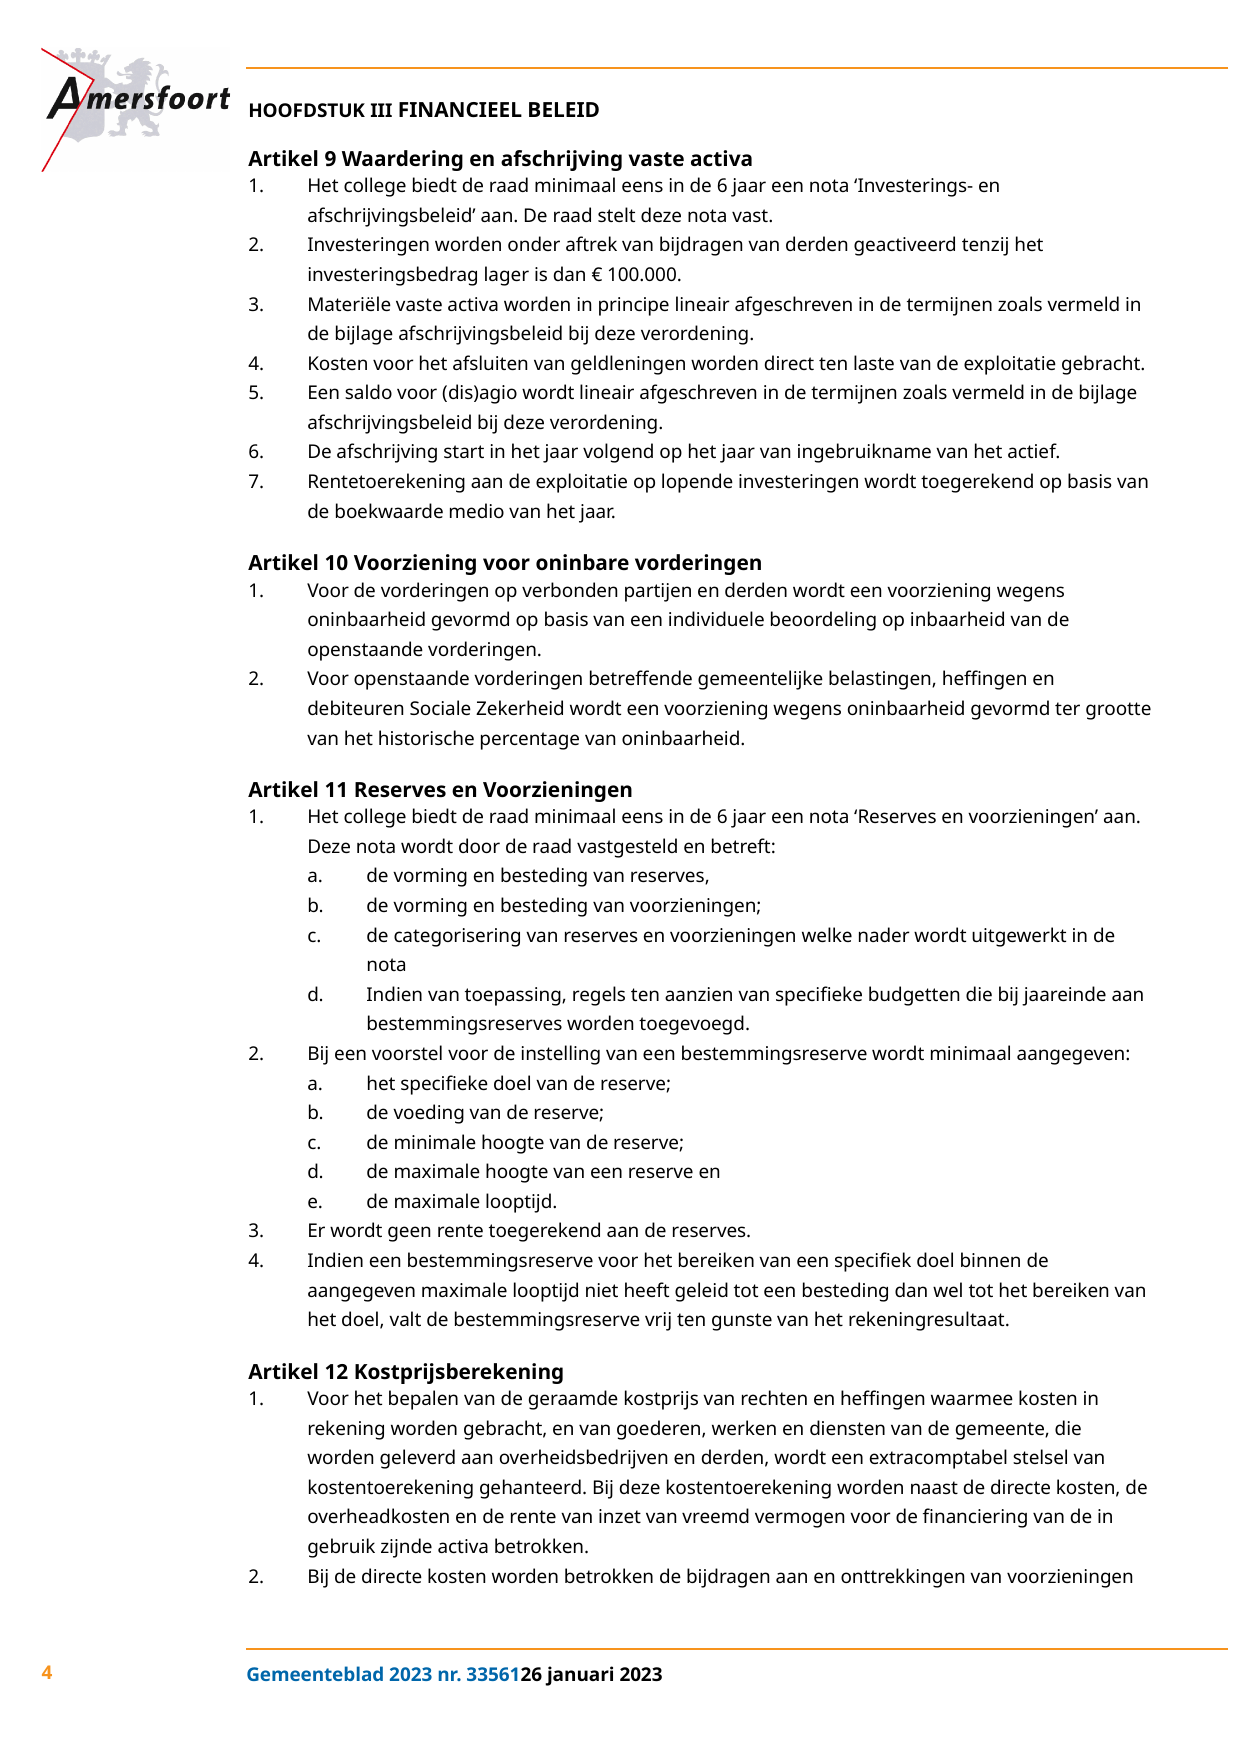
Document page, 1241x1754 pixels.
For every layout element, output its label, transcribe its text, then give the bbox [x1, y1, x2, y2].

list Er wordt geen rente toegerekend aan de reserves. [248, 1218, 1152, 1243]
list de vorming en besteding van voorzieningen; [307, 892, 1152, 918]
list Indien van toepassing, regels ten aanzien van specifieke budgetten die bij jaareinde aan bestemmingsreserves worden toegevoegd. [307, 981, 1152, 1036]
list Voor openstaande vorderingen betreffende gemeentelijke belastingen, heffingen en debiteuren Sociale Zekerheid wordt een voorziening wegens oninbaarheid gevormd ter grootte van het historische percentage van oninbaarheid. [248, 666, 1152, 750]
text HOOFDSTUK III FINANCIEEL BELEID [248, 95, 1152, 123]
list Bij een voorstel voor de instelling van een bestemmingsreserve wordt minimaal aangegeven: [248, 1040, 1152, 1066]
list de minimale hoogte van de reserve; [307, 1129, 1152, 1155]
list het specifieke doel van de reserve; [307, 1070, 1152, 1096]
list Kosten voor het afsluiten van geldleningen worden direct ten laste van de exploitatie gebracht. [248, 350, 1152, 376]
list Het college biedt de raad minimaal eens in de 6 jaar een nota ‘Reserves en voorzieningen’ aan. Deze nota wordt door de raad vastgesteld en betreft: [248, 803, 1152, 859]
list De afschrijving start in het jaar volgend op het jaar van ingebruikname van het actief. [248, 439, 1152, 464]
picture [41, 47, 231, 172]
text Artikel 11 Reserves en Voorzieningen [248, 775, 1152, 803]
text Artikel 9 Waardering en afschrijving vaste activa [248, 144, 1152, 172]
list de maximale hoogte van een reserve en [307, 1158, 1152, 1184]
list de vorming en besteding van reserves, [307, 863, 1152, 888]
text Artikel 10 Voorziening voor oninbare vorderingen [248, 548, 1152, 577]
list Een saldo voor (dis)agio wordt lineair afgeschreven in de termijnen zoals vermeld in de bijlage afschrijvingsbeleid bij deze verordening. [248, 379, 1152, 435]
text Artikel 12 Kostprijsberekening [248, 1357, 1152, 1385]
list Indien een bestemmingsreserve voor het bereiken van een specifiek doel binnen de aangegeven maximale looptijd niet heeft geleid tot een besteding dan wel tot het bereiken van het doel, valt de bestemmingsreserve vrij ten gunste van het rekeningresultaat. [248, 1247, 1152, 1332]
list Het college biedt de raad minimaal eens in de 6 jaar een nota ‘Investerings- en afschrijvingsbeleid’ aan. De raad stelt deze nota vast. [248, 172, 1152, 228]
list Voor het bepalen van de geraamde kostprijs van rechten en heffingen waarmee kosten in rekening worden gebracht, en van goederen, werken en diensten van de gemeente, die worden geleverd aan overheidsbedrijven en derden, wordt een extracomptabel stelsel van kostentoerekening gehanteerd. Bij deze kostentoerekening worden naast de directe kosten, de overheadkosten en de rente van inzet van vreemd vermogen voor de financiering van de in gebruik zijnde activa betrokken. [248, 1385, 1152, 1559]
list Bij de directe kosten worden betrokken de bijdragen aan en onttrekkingen van voorzieningen [248, 1563, 1152, 1588]
list Voor de vorderingen op verbonden partijen en derden wordt een voorziening wegens oninbaarheid gevormd op basis van een individuele beoordeling op inbaarheid van de openstaande vorderingen. [248, 577, 1152, 662]
list de categorisering van reserves en voorzieningen welke nader wordt uitgewerkt in de nota [307, 922, 1152, 977]
list Investeringen worden onder aftrek van bijdragen van derden geactiveerd tenzij het investeringsbedrag lager is dan € 100.000. [248, 232, 1152, 287]
list de voeding van de reserve; [307, 1099, 1152, 1125]
list Materiële vaste activa worden in principe lineair afgeschreven in de termijnen zoals vermeld in de bijlage afschrijvingsbeleid bij deze verordening. [248, 291, 1152, 346]
list de maximale looptijd. [307, 1188, 1152, 1214]
list Rentetoerekening aan de exploitatie op lopende investeringen wordt toegerekend op basis van de boekwaarde medio van het jaar. [248, 468, 1152, 524]
